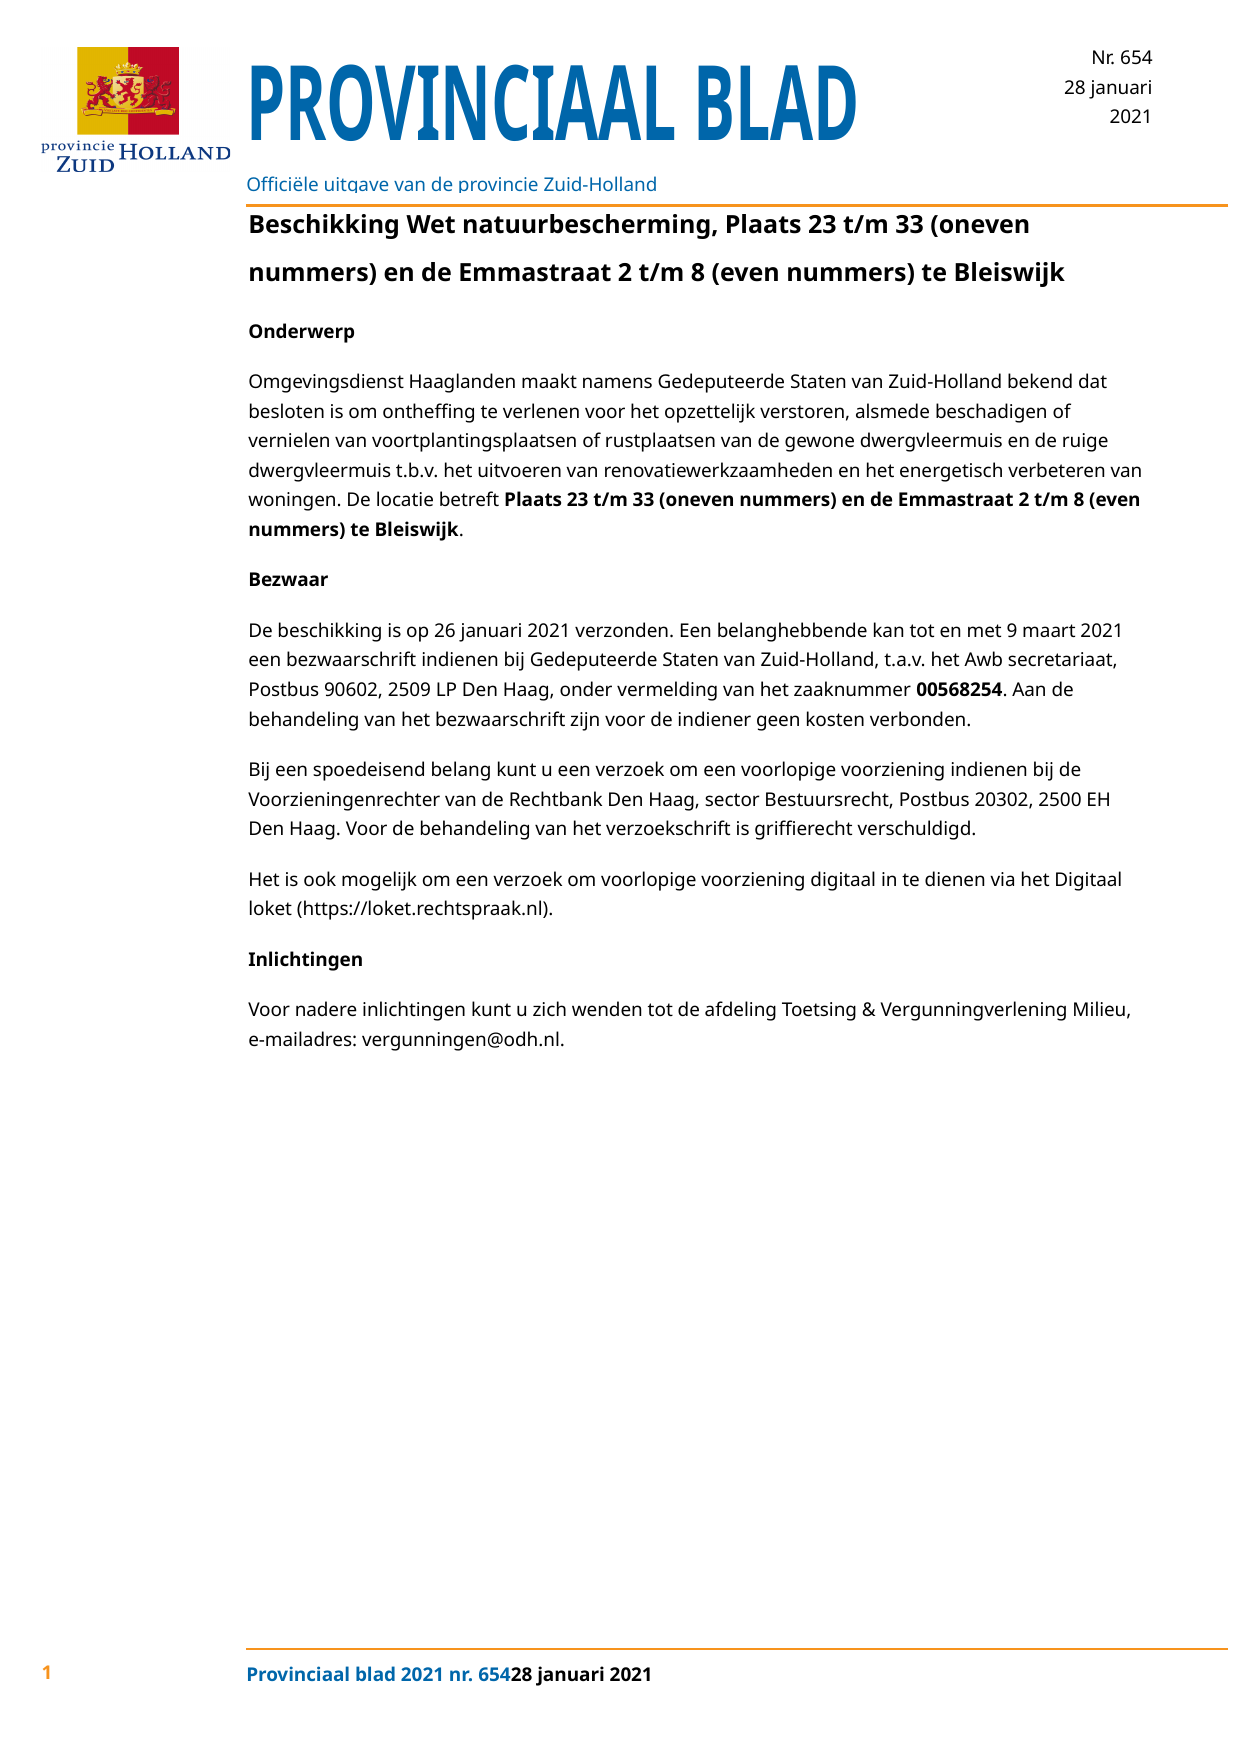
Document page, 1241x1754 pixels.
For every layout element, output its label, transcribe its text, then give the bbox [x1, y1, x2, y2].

text Bezwaar [248, 567, 1152, 592]
picture [41, 47, 231, 172]
text Inlichtingen [248, 946, 1152, 972]
text Beschikking Wet natuurbescherming, Plaats 23 t/m 33 (oneven nummers) en de Emmastraat 2 t/m 8 (even nummers) te Bleiswijk [248, 207, 1152, 288]
text Voor nadere inlichtingen kunt u zich wenden tot de afdeling Toetsing & Vergunningverlening Milieu, e-mailadres: vergunningen@odh.nl. [248, 996, 1152, 1052]
text De beschikking is op 26 januari 2021 verzonden. Een belanghebbende kan tot en met 9 maart 2021 een bezwaarschrift indienen bij Gedeputeerde Staten van Zuid-Holland, t.a.v. het Awb secretariaat, Postbus 90602, 2509 LP Den Haag, onder vermelding van het zaaknummer 00568254. Aan de behandeling van het bezwaarschrift zijn voor de indiener geen kosten verbonden. [248, 617, 1152, 732]
text Het is ook mogelijk om een verzoek om voorlopige voorziening digitaal in te dienen via het Digitaal loket (https://loket.rechtspraak.nl). [248, 866, 1152, 921]
text Omgevingsdienst Haaglanden maakt namens Gedeputeerde Staten van Zuid-Holland bekend dat besloten is om ontheffing te verlenen voor het opzettelijk verstoren, alsmede beschadigen of vernielen van voortplantingsplaatsen of rustplaatsen van de gewone dwergvleermuis en de ruige dwergvleermuis t.b.v. het uitvoeren van renovatiewerkzaamheden en het energetisch verbeteren van woningen. De locatie betreft Plaats 23 t/m 33 (oneven nummers) en de Emmastraat 2 t/m 8 (even nummers) te Bleiswijk. [248, 368, 1152, 542]
text Bij een spoedeisend belang kunt u een verzoek om een voorlopige voorziening indienen bij de Voorzieningenrechter van de Rechtbank Den Haag, sector Bestuursrecht, Postbus 20302, 2500 EH Den Haag. Voor de behandeling van het verzoekschrift is griffierecht verschuldigd. [248, 756, 1152, 841]
text Onderwerp [248, 318, 1152, 344]
